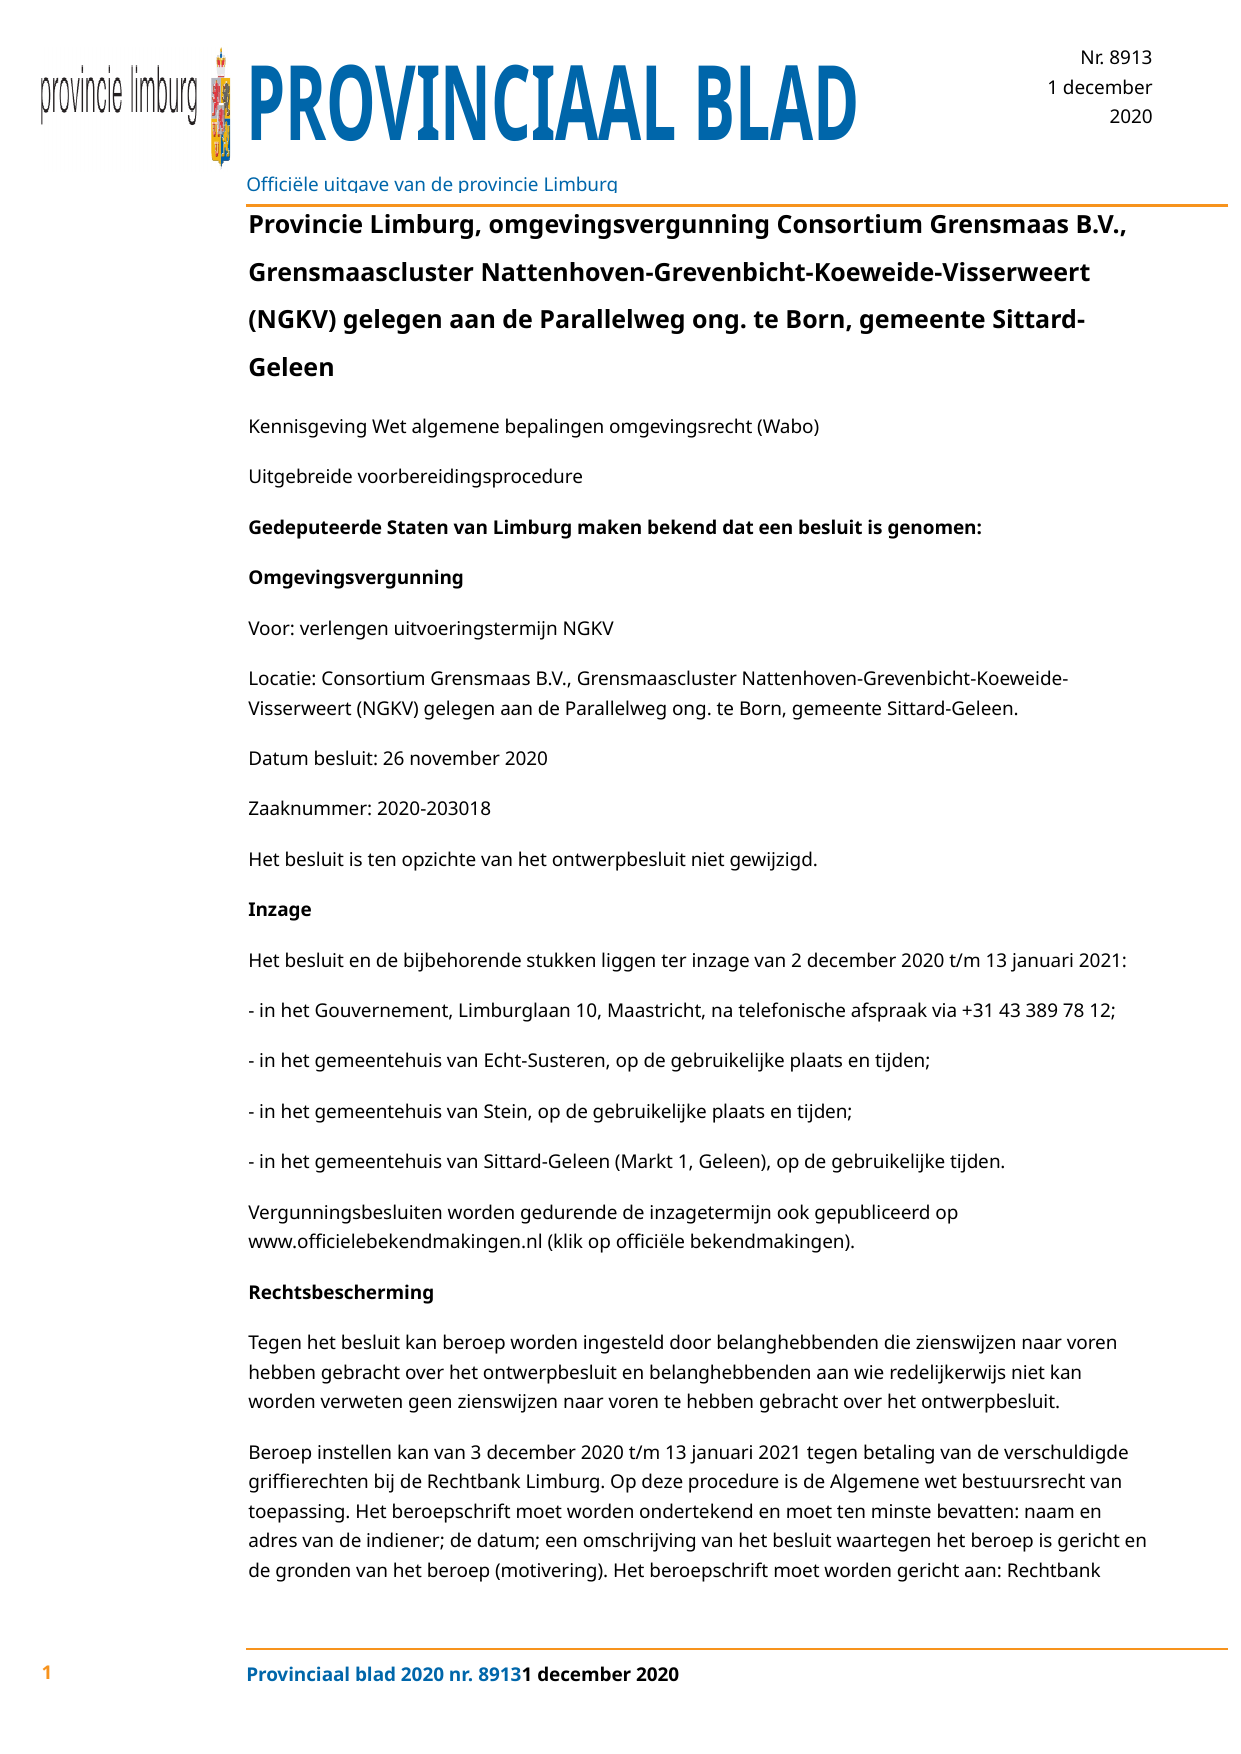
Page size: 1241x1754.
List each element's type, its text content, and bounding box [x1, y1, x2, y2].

text Inzage [248, 896, 1152, 922]
text Beroep instellen kan van 3 december 2020 t/m 13 januari 2021 tegen betaling van de verschuldigde griffierechten bij de Rechtbank Limburg. Op deze procedure is de Algemene wet bestuursrecht van toepassing. Het beroepschrift moet worden ondertekend en moet ten minste bevatten: naam en adres van de indiener; de datum; een omschrijving van het besluit waartegen het beroep is gericht en de gronden van het beroep (motivering). Het beroepschrift moet worden gericht aan: Rechtbank [248, 1439, 1152, 1583]
text Locatie: Consortium Grensmaas B.V., Grensmaascluster Nattenhoven-Grevenbicht-Koeweide-Visserweert (NGKV) gelegen aan de Parallelweg ong. te Born, gemeente Sittard-Geleen. [248, 665, 1152, 721]
text - in het Gouvernement, Limburglaan 10, Maastricht, na telefonische afspraak via +31 43 389 78 12; [248, 997, 1152, 1023]
text Uitgebreide voorbereidingsprocedure [248, 463, 1152, 489]
text Omgevingsvergunning [248, 564, 1152, 590]
text Provincie Limburg, omgevingsvergunning Consortium Grensmaas B.V., Grensmaascluster Nattenhoven-Grevenbicht-Koeweide-Visserweert (NGKV) gelegen aan de Parallelweg ong. te Born, gemeente Sittard-Geleen [248, 207, 1152, 384]
text Rechtsbescherming [248, 1279, 1152, 1305]
text Gedeputeerde Staten van Limburg maken bekend dat een besluit is genomen: [248, 514, 1152, 540]
text Datum besluit: 26 november 2020 [248, 745, 1152, 771]
text - in het gemeentehuis van Echt-Susteren, op de gebruikelijke plaats en tijden; [248, 1048, 1152, 1073]
text Tegen het besluit kan beroep worden ingesteld door belanghebbenden die zienswijzen naar voren hebben gebracht over het ontwerpbesluit en belanghebbenden aan wie redelijkerwijs niet kan worden verweten geen zienswijzen naar voren te hebben gebracht over het ontwerpbesluit. [248, 1329, 1152, 1414]
text - in het gemeentehuis van Stein, op de gebruikelijke plaats en tijden; [248, 1098, 1152, 1124]
text Vergunningsbesluiten worden gedurende de inzagetermijn ook gepubliceerd op www.officielebekendmakingen.nl (klik op officiële bekendmakingen). [248, 1199, 1152, 1254]
text Zaaknummer: 2020-203018 [248, 796, 1152, 821]
picture [41, 47, 231, 172]
text Het besluit is ten opzichte van het ontwerpbesluit niet gewijzigd. [248, 846, 1152, 872]
text - in het gemeentehuis van Sittard-Geleen (Markt 1, Geleen), op de gebruikelijke tijden. [248, 1148, 1152, 1174]
text Kennisgeving Wet algemene bepalingen omgevingsrecht (Wabo) [248, 413, 1152, 439]
text Voor: verlengen uitvoeringstermijn NGKV [248, 615, 1152, 641]
text Het besluit en de bijbehorende stukken liggen ter inzage van 2 december 2020 t/m 13 januari 2021: [248, 947, 1152, 973]
